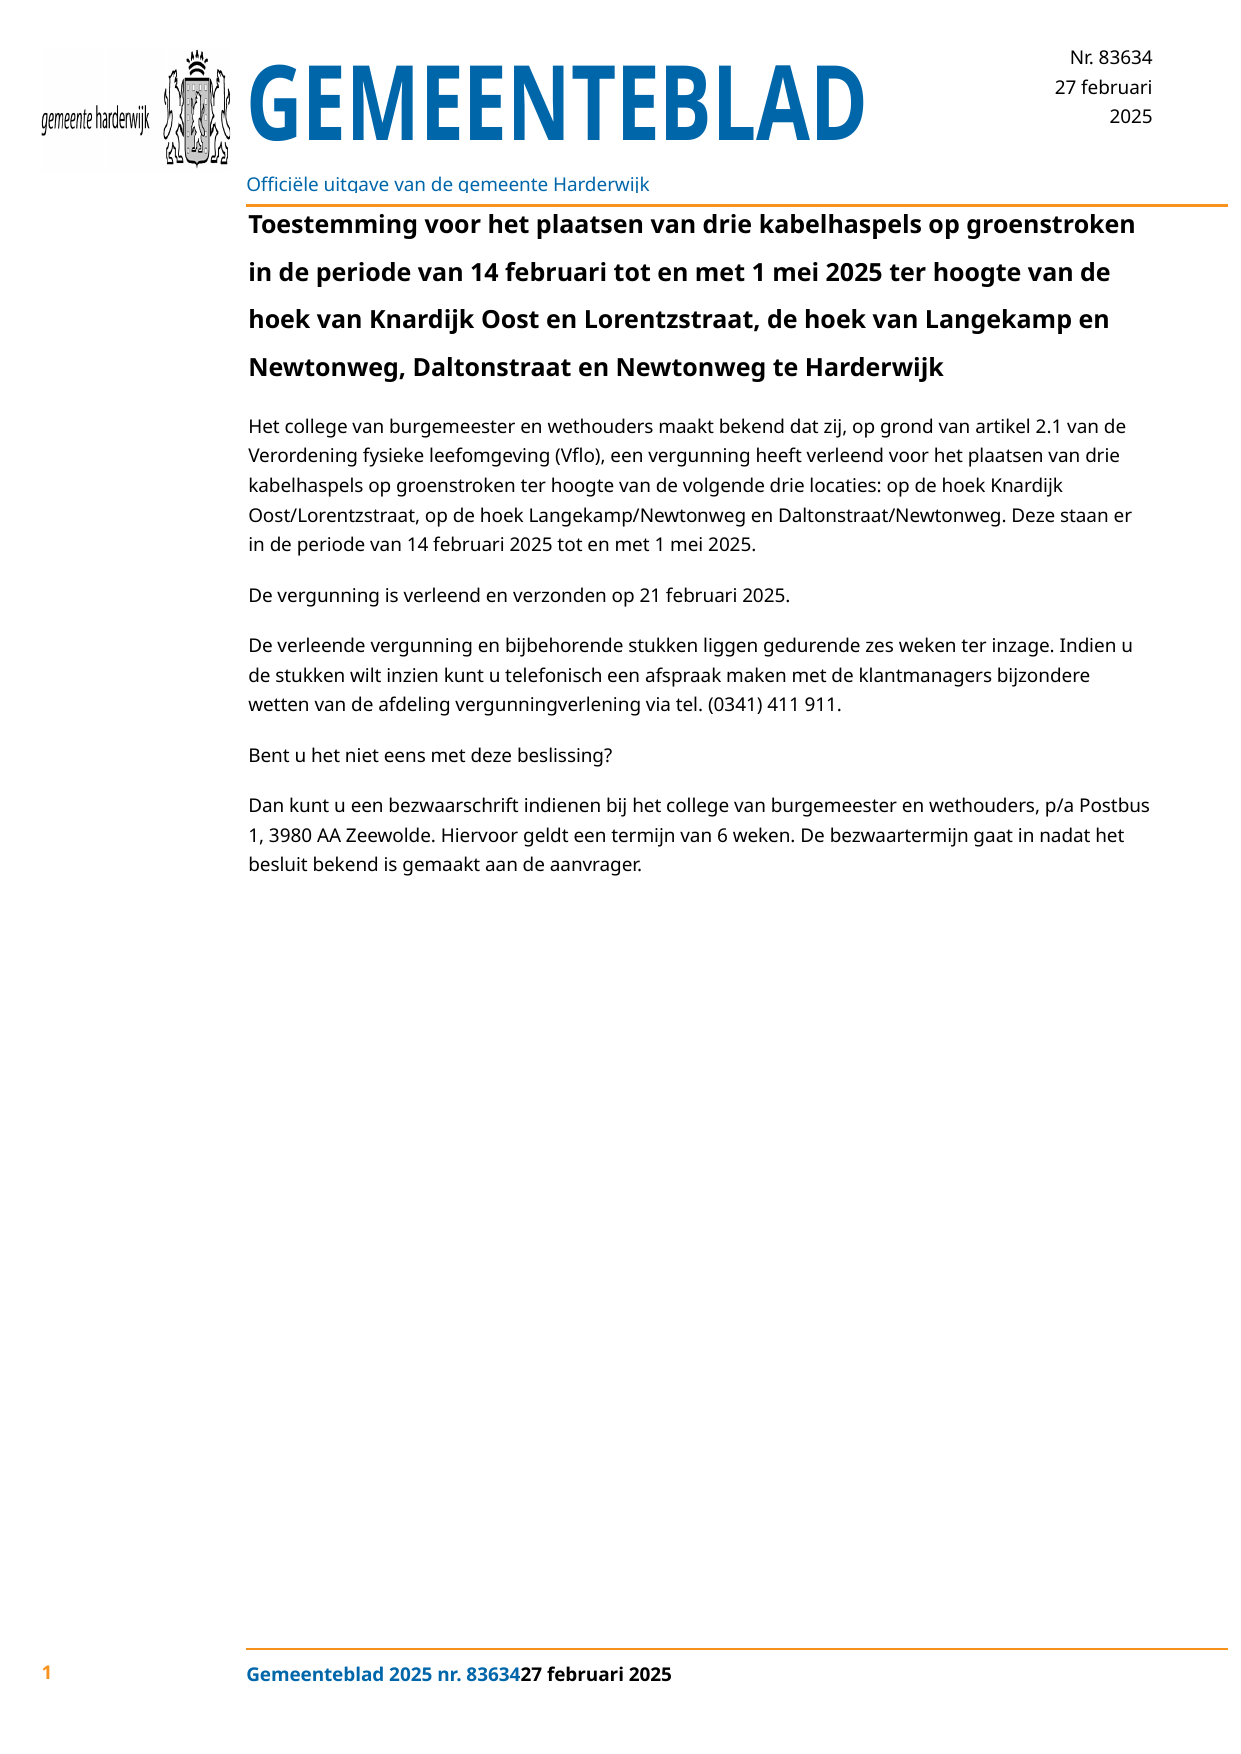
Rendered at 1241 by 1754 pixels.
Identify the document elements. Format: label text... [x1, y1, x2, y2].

text Het college van burgemeester en wethouders maakt bekend dat zij, op grond van artikel 2.1 van de Verordening fysieke leefomgeving (Vflo), een vergunning heeft verleend voor het plaatsen van drie kabelhaspels op groenstroken ter hoogte van de volgende drie locaties: op de hoek Knardijk Oost/Lorentzstraat, op de hoek Langekamp/Newtonweg en Daltonstraat/Newtonweg. Deze staan er in de periode van 14 februari 2025 tot en met 1 mei 2025. [248, 413, 1152, 557]
picture [41, 47, 231, 172]
text Toestemming voor het plaatsen van drie kabelhaspels op groenstroken in de periode van 14 februari tot en met 1 mei 2025 ter hoogte van de hoek van Knardijk Oost en Lorentzstraat, de hoek van Langekamp en Newtonweg, Daltonstraat en Newtonweg te Harderwijk [248, 207, 1152, 384]
text De vergunning is verleend en verzonden op 21 februari 2025. [248, 582, 1152, 608]
text Bent u het niet eens met deze beslissing? [248, 742, 1152, 768]
text Dan kunt u een bezwaarschrift indienen bij het college van burgemeester en wethouders, p/a Postbus 1, 3980 AA Zeewolde. Hiervoor geldt een termijn van 6 weken. De bezwaartermijn gaat in nadat het besluit bekend is gemaakt aan de aanvrager. [248, 792, 1152, 877]
text De verleende vergunning en bijbehorende stukken liggen gedurende zes weken ter inzage. Indien u de stukken wilt inzien kunt u telefonisch een afspraak maken met de klantmanagers bijzondere wetten van de afdeling vergunningverlening via tel. (0341) 411 911. [248, 632, 1152, 717]
